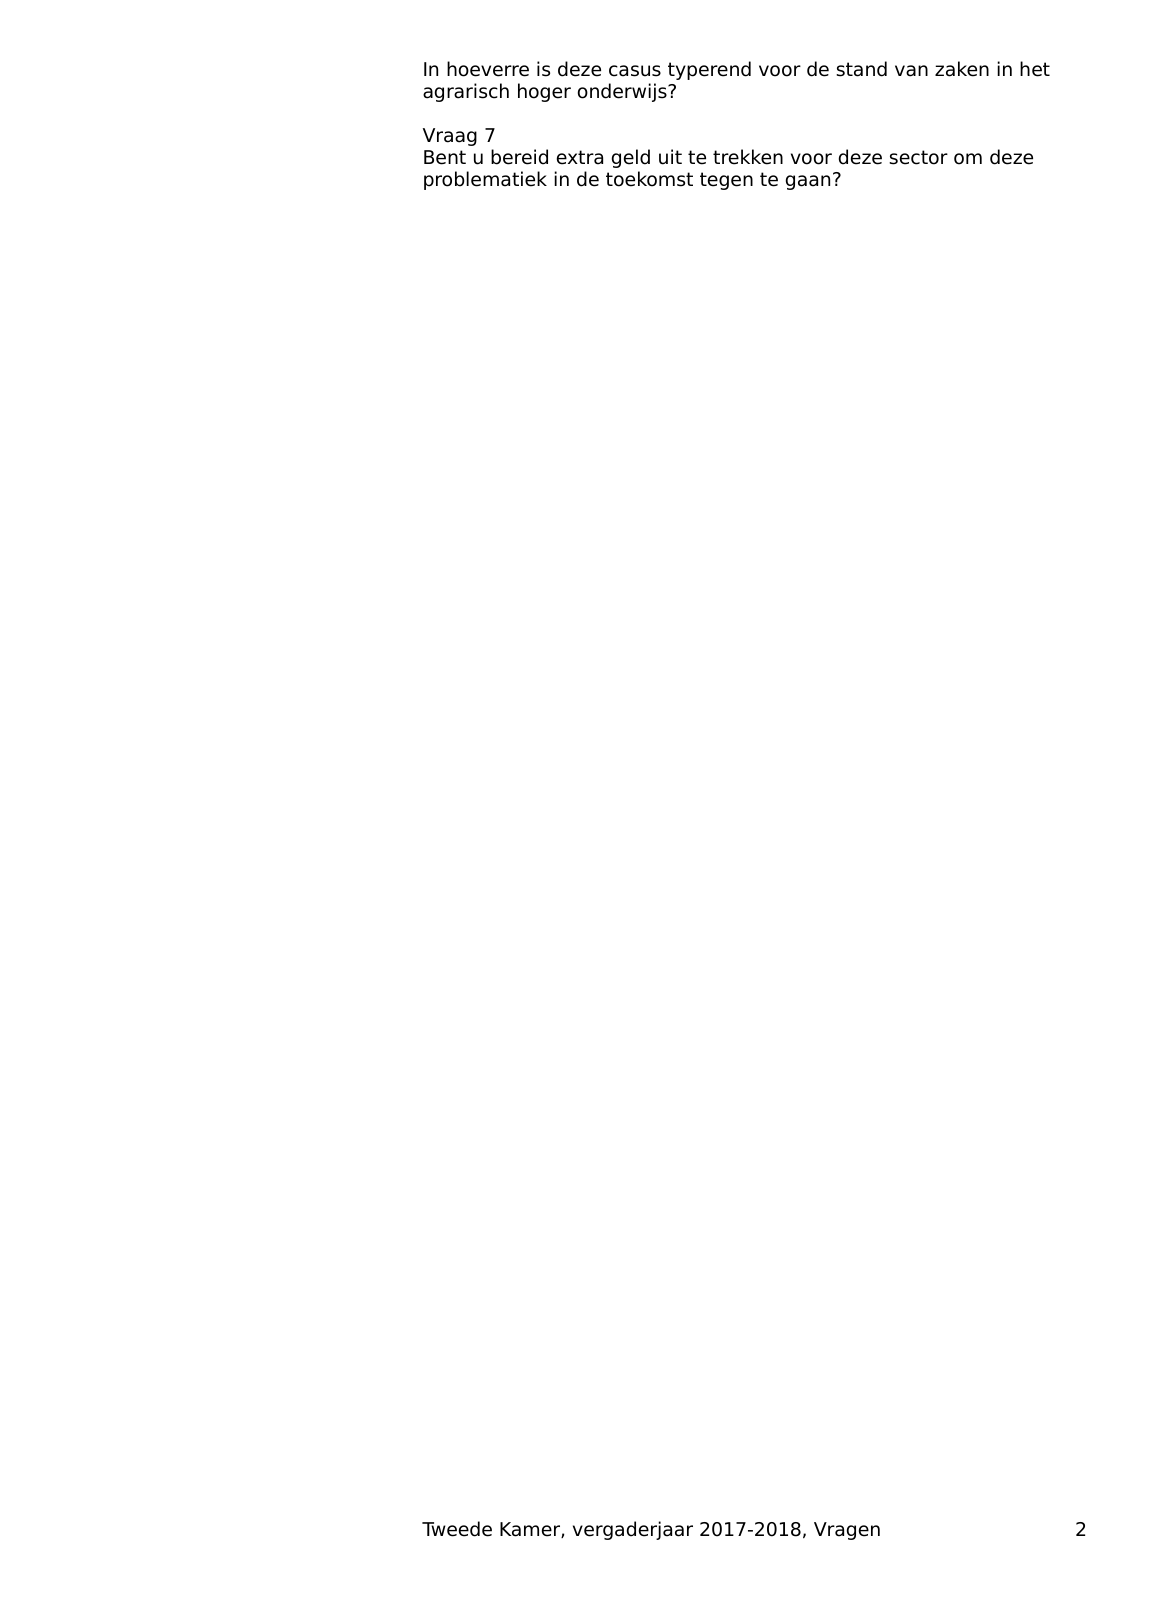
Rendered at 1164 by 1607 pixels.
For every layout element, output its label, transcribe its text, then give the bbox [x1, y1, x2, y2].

text Vraag 7 [422, 125, 1087, 147]
text Bent u bereid extra geld uit te trekken voor deze sector om deze problematiek in de toekomst tegen te gaan? [422, 147, 1087, 191]
text In hoeverre is deze casus typerend voor de stand van zaken in het agrarisch hoger onderwijs? [422, 59, 1087, 103]
